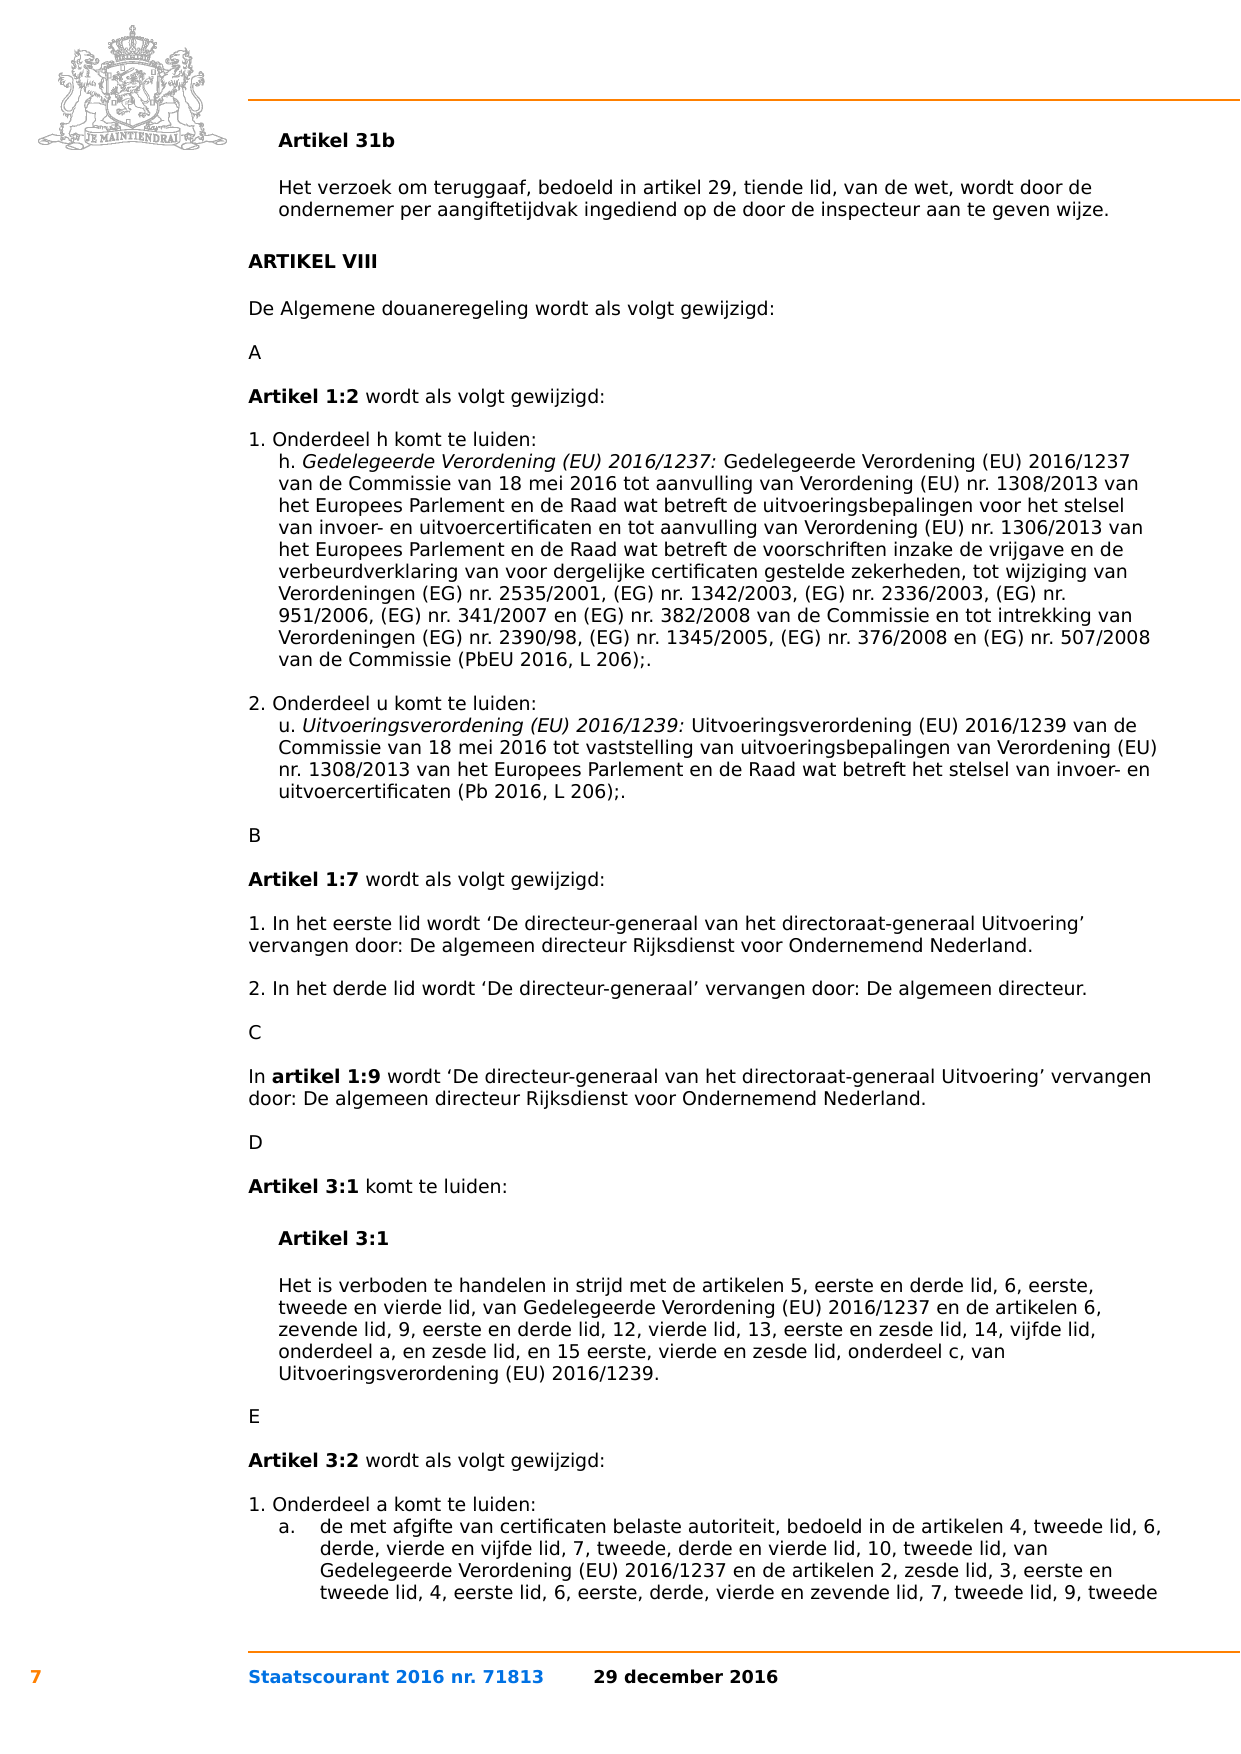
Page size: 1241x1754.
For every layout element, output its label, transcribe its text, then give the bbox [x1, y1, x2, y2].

text De Algemene douaneregeling wordt als volgt gewijzigd: [248, 298, 1163, 320]
subtitle Artikel 3:1 [278, 1228, 1163, 1250]
text Artikel 1:2 wordt als volgt gewijzigd: [248, 386, 1163, 407]
text 1. In het eerste lid wordt ‘De directeur-generaal van het directoraat-generaal Uitvoering’ vervangen door: De algemeen directeur Rijksdienst voor Ondernemend Nederland. [248, 912, 1163, 956]
text 2. In het derde lid wordt ‘De directeur-generaal’ vervangen door: De algemeen directeur. [248, 978, 1163, 1000]
text u. Uitvoeringsverordening (EU) 2016/1239: Uitvoeringsverordening (EU) 2016/1239 van de Commissie van 18 mei 2016 tot vaststelling van uitvoeringsbepalingen van Verordening (EU) nr. 1308/2013 van het Europees Parlement en de Raad wat betreft het stelsel van invoer- en uitvoercertificaten (Pb 2016, L 206);. [278, 715, 1163, 803]
text E [248, 1406, 1163, 1428]
text Artikel 3:2 wordt als volgt gewijzigd: [248, 1450, 1163, 1472]
text In artikel 1:9 wordt ‘De directeur-generaal van het directoraat-generaal Uitvoering’ vervangen door: De algemeen directeur Rijksdienst voor Ondernemend Nederland. [248, 1066, 1163, 1110]
text 1. Onderdeel h komt te luiden: [248, 429, 1163, 451]
text B [248, 825, 1163, 847]
text 1. Onderdeel a komt te luiden: [248, 1494, 1163, 1516]
subtitle Artikel 31b [278, 130, 1163, 152]
text Het is verboden te handelen in strijd met de artikelen 5, eerste en derde lid, 6, eerste, tweede en vierde lid, van Gedelegeerde Verordening (EU) 2016/1237 en de artikelen 6, zevende lid, 9, eerste en derde lid, 12, vierde lid, 13, eerste en zesde lid, 14, vijfde lid, onderdeel a, en zesde lid, en 15 eerste, vierde en zesde lid, onderdeel c, van Uitvoeringsverordening (EU) 2016/1239. [278, 1275, 1163, 1384]
picture [38, 25, 227, 150]
text Artikel 3:1 komt te luiden: [248, 1176, 1163, 1198]
text a. de met afgifte van certificaten belaste autoriteit, bedoeld in de artikelen 4, tweede lid, 6, derde, vierde en vijfde lid, 7, tweede, derde en vierde lid, 10, tweede lid, van Gedelegeerde Verordening (EU) 2016/1237 en de artikelen 2, zesde lid, 3, eerste en tweede lid, 4, eerste lid, 6, eerste, derde, vierde en zevende lid, 7, tweede lid, 9, tweede [278, 1516, 1163, 1604]
text Artikel 1:7 wordt als volgt gewijzigd: [248, 869, 1163, 891]
text D [248, 1132, 1163, 1154]
text Het verzoek om teruggaaf, bedoeld in artikel 29, tiende lid, van de wet, wordt door de ondernemer per aangiftetijdvak ingediend op de door de inspecteur aan te geven wijze. [278, 177, 1163, 221]
subtitle ARTIKEL VIII [248, 251, 1163, 273]
text 2. Onderdeel u komt te luiden: [248, 693, 1163, 715]
text h. Gedelegeerde Verordening (EU) 2016/1237: Gedelegeerde Verordening (EU) 2016/1237 van de Commissie van 18 mei 2016 tot aanvulling van Verordening (EU) nr. 1308/2013 van het Europees Parlement en de Raad wat betreft de uitvoeringsbepalingen voor het stelsel van invoer- en uitvoercertificaten en tot aanvulling van Verordening (EU) nr. 1306/2013 van het Europees Parlement en de Raad wat betreft de voorschriften inzake de vrijgave en de verbeurdverklaring van voor dergelijke certificaten gestelde zekerheden, tot wijziging van Verordeningen (EG) nr. 2535/2001, (EG) nr. 1342/2003, (EG) nr. 2336/2003, (EG) nr. 951/2006, (EG) nr. 341/2007 en (EG) nr. 382/2008 van de Commissie en tot intrekking van Verordeningen (EG) nr. 2390/98, (EG) nr. 1345/2005, (EG) nr. 376/2008 en (EG) nr. 507/2008 van de Commissie (PbEU 2016, L 206);. [278, 451, 1163, 671]
text A [248, 342, 1163, 364]
text C [248, 1022, 1163, 1044]
